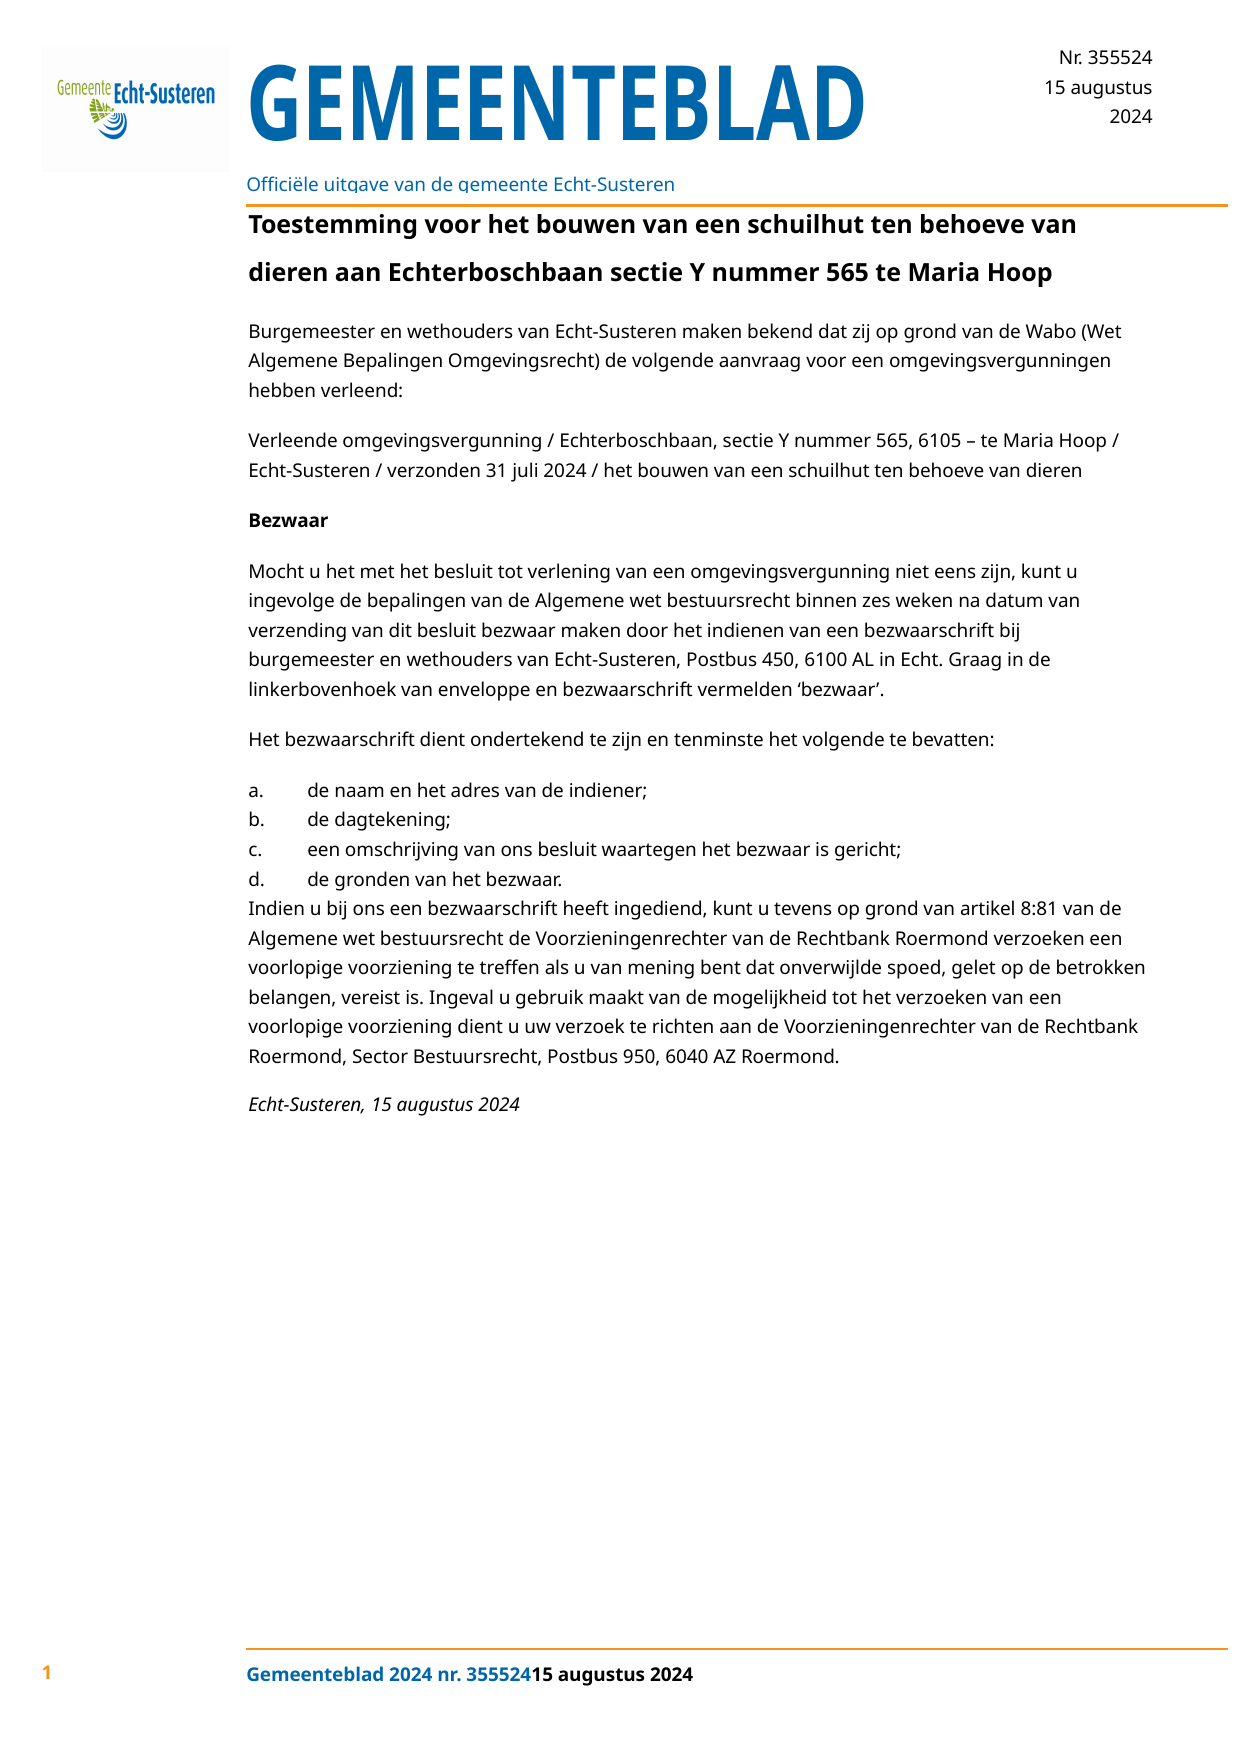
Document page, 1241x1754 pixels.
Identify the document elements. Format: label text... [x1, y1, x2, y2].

list de dagtekening; [248, 807, 1152, 832]
text Indien u bij ons een bezwaarschrift heeft ingediend, kunt u tevens op grond van artikel 8:81 van de Algemene wet bestuursrecht de Voorzieningenrechter van de Rechtbank Roermond verzoeken een voorlopige voorziening te treffen als u van mening bent dat onverwijlde spoed, gelet op de betrokken belangen, vereist is. Ingeval u gebruik maakt van de mogelijkheid tot het verzoeken van een voorlopige voorziening dient u uw verzoek te richten aan de Voorzieningenrechter van de Rechtbank Roermond, Sector Bestuursrecht, Postbus 950, 6040 AZ Roermond. [248, 895, 1152, 1069]
text Het bezwaarschrift dient ondertekend te zijn en tenminste het volgende te bevatten: [248, 727, 1152, 752]
list een omschrijving van ons besluit waartegen het bezwaar is gericht; [248, 836, 1152, 862]
list de naam en het adres van de indiener; [248, 777, 1152, 803]
text Mocht u het met het besluit tot verlening van een omgevingsvergunning niet eens zijn, kunt u ingevolge de bepalingen van de Algemene wet bestuursrecht binnen zes weken na datum van verzending van dit besluit bezwaar maken door het indienen van een bezwaarschrift bij burgemeester en wethouders van Echt-Susteren, Postbus 450, 6100 AL in Echt. Graag in de linkerbovenhoek van enveloppe en bezwaarschrift vermelden ‘bezwaar’. [248, 558, 1152, 702]
text Burgemeester en wethouders van Echt-Susteren maken bekend dat zij op grond van de Wabo (Wet Algemene Bepalingen Omgevingsrecht) de volgende aanvraag voor een omgevingsvergunningen hebben verleend: [248, 318, 1152, 403]
text Echt-Susteren, 15 augustus 2024 [248, 1091, 1152, 1117]
picture [41, 47, 231, 172]
text Verleende omgevingsvergunning / Echterboschbaan, sectie Y nummer 565, 6105 – te Maria Hoop / Echt-Susteren / verzonden 31 juli 2024 / het bouwen van een schuilhut ten behoeve van dieren [248, 427, 1152, 483]
text Bezwaar [248, 507, 1152, 533]
list de gronden van het bezwaar. [248, 866, 1152, 892]
text Toestemming voor het bouwen van een schuilhut ten behoeve van dieren aan Echterboschbaan sectie Y nummer 565 te Maria Hoop [248, 207, 1152, 288]
